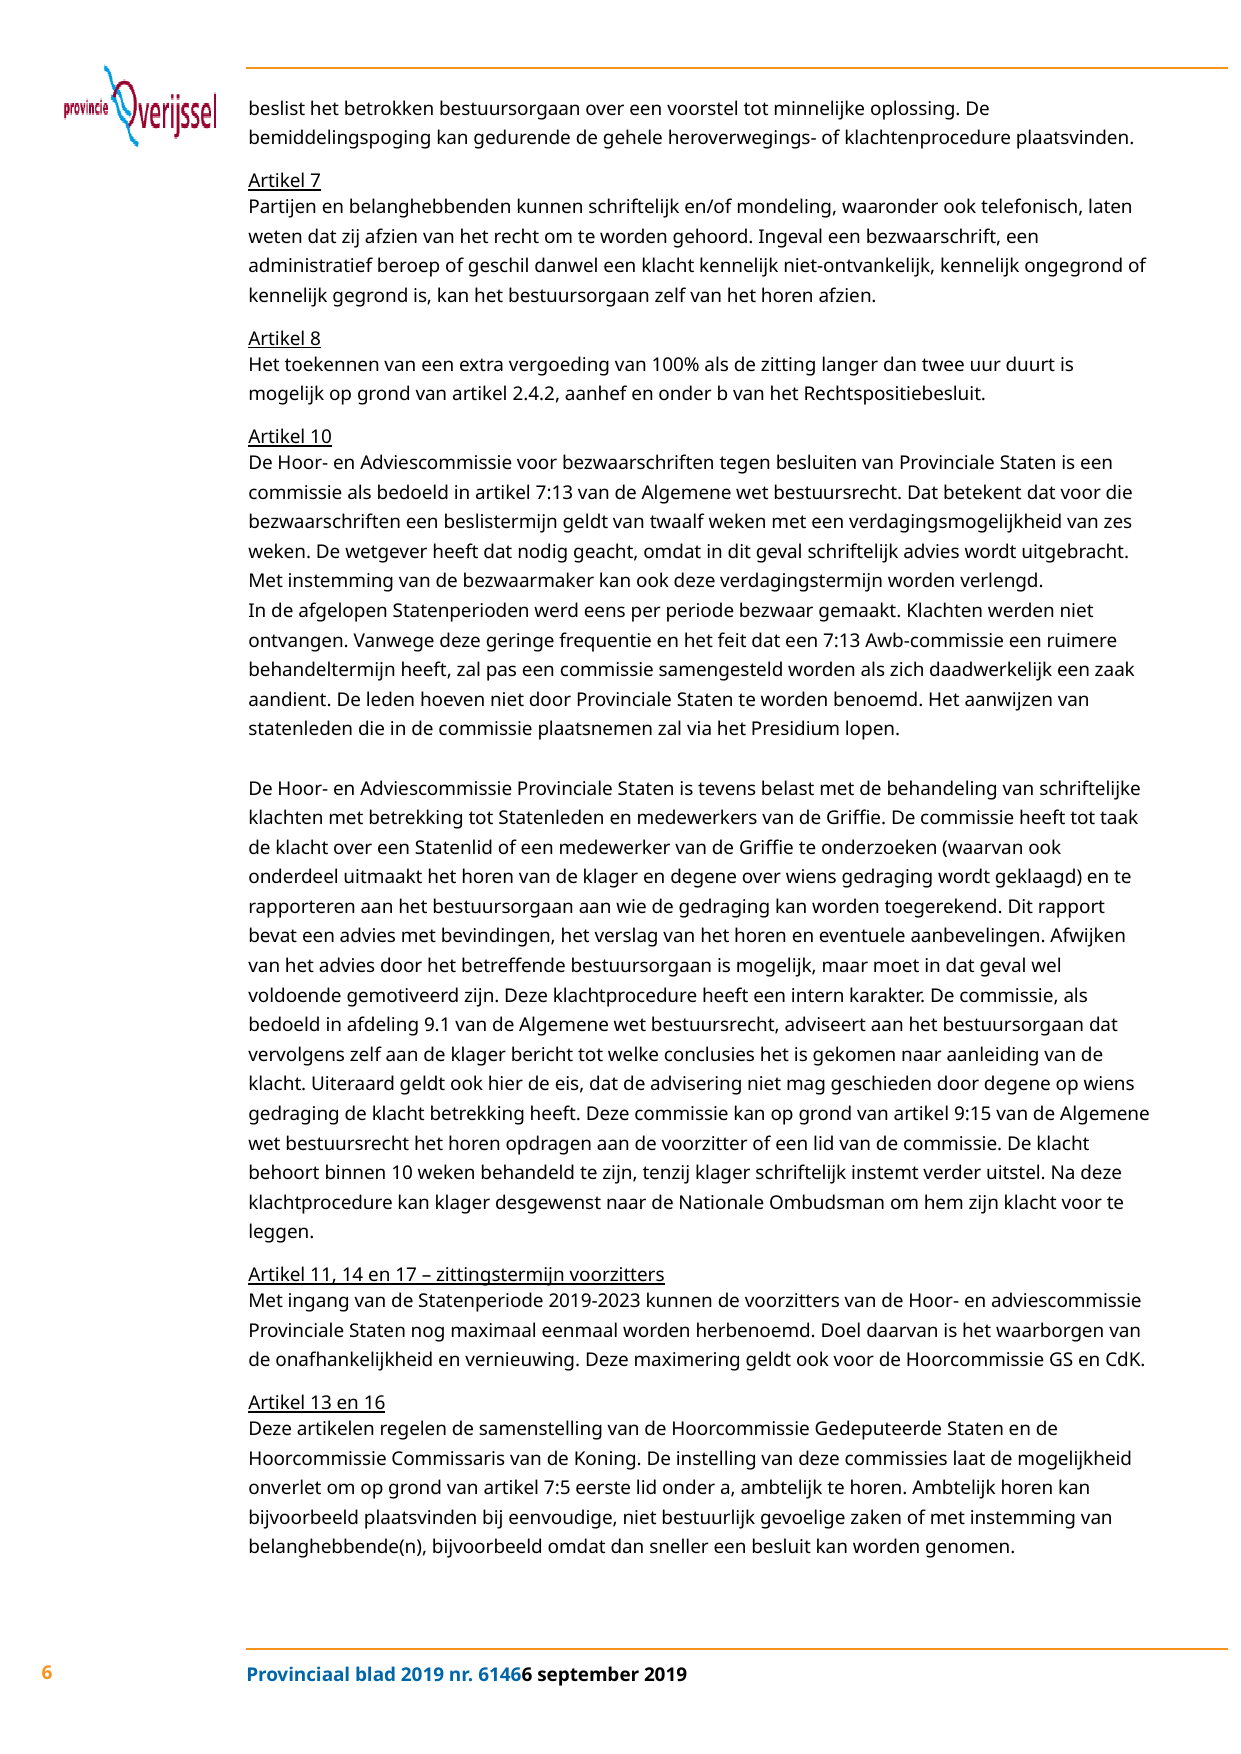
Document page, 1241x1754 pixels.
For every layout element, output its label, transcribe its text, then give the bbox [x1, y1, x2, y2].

text Artikel 7 [248, 167, 1152, 193]
text De Hoor- en Adviescommissie voor bezwaarschriften tegen besluiten van Provinciale Staten is een commissie als bedoeld in artikel 7:13 van de Algemene wet bestuursrecht. Dat betekent dat voor die bezwaarschriften een beslistermijn geldt van twaalf weken met een verdagingsmogelijkheid van zes weken. De wetgever heeft dat nodig geacht, omdat in dit geval schriftelijk advies wordt uitgebracht. Met instemming van de bezwaarmaker kan ook deze verdagingstermijn worden verlengd. [248, 449, 1152, 593]
text Het toekennen van een extra vergoeding van 100% als de zitting langer dan twee uur duurt is mogelijk op grond van artikel 2.4.2, aanhef en onder b van het Rechtspositiebesluit. [248, 351, 1152, 406]
text Artikel 10 [248, 423, 1152, 449]
text De Hoor- en Adviescommissie Provinciale Staten is tevens belast met de behandeling van schriftelijke klachten met betrekking tot Statenleden en medewerkers van de Griffie. De commissie heeft tot taak de klacht over een Statenlid of een medewerker van de Griffie te onderzoeken (waarvan ook onderdeel uitmaakt het horen van de klager en degene over wiens gedraging wordt geklaagd) en te rapporteren aan het bestuursorgaan aan wie de gedraging kan worden toegerekend. Dit rapport bevat een advies met bevindingen, het verslag van het horen en eventuele aanbevelingen. Afwijken van het advies door het betreffende bestuursorgaan is mogelijk, maar moet in dat geval wel voldoende gemotiveerd zijn. Deze klachtprocedure heeft een intern karakter. De commissie, als bedoeld in afdeling 9.1 van de Algemene wet bestuursrecht, adviseert aan het bestuursorgaan dat vervolgens zelf aan de klager bericht tot welke conclusies het is gekomen naar aanleiding van de klacht. Uiteraard geldt ook hier de eis, dat de advisering niet mag geschieden door degene op wiens gedraging de klacht betrekking heeft. Deze commissie kan op grond van artikel 9:15 van de Algemene wet bestuursrecht het horen opdragen aan de voorzitter of een lid van de commissie. De klacht behoort binnen 10 weken behandeld te zijn, tenzij klager schriftelijk instemt verder uitstel. Na deze klachtprocedure kan klager desgewenst naar de Nationale Ombudsman om hem zijn klacht voor te leggen. [248, 775, 1152, 1244]
text Deze artikelen regelen de samenstelling van de Hoorcommissie Gedeputeerde Staten en de Hoorcommissie Commissaris van de Koning. De instelling van deze commissies laat de mogelijkheid onverlet om op grond van artikel 7:5 eerste lid onder a, ambtelijk te horen. Ambtelijk horen kan bijvoorbeeld plaatsvinden bij eenvoudige, niet bestuurlijk gevoelige zaken of met instemming van belanghebbende(n), bijvoorbeeld omdat dan sneller een besluit kan worden genomen. [248, 1415, 1152, 1559]
text Artikel 11, 14 en 17 – zittingstermijn voorzitters [248, 1262, 1152, 1287]
text Met ingang van de Statenperiode 2019-2023 kunnen de voorzitters van de Hoor- en adviescommissie Provinciale Staten nog maximaal eenmaal worden herbenoemd. Doel daarvan is het waarborgen van de onafhankelijkheid en vernieuwing. Deze maximering geldt ook voor de Hoorcommissie GS en CdK. [248, 1287, 1152, 1372]
text beslist het betrokken bestuursorgaan over een voorstel tot minnelijke oplossing. De bemiddelingspoging kan gedurende de gehele heroverwegings- of klachtenprocedure plaatsvinden. [248, 95, 1152, 150]
picture [41, 47, 231, 172]
text Artikel 8 [248, 325, 1152, 351]
text Partijen en belanghebbenden kunnen schriftelijk en/of mondeling, waaronder ook telefonisch, laten weten dat zij afzien van het recht om te worden gehoord. Ingeval een bezwaarschrift, een administratief beroep of geschil danwel een klacht kennelijk niet-ontvankelijk, kennelijk ongegrond of kennelijk gegrond is, kan het bestuursorgaan zelf van het horen afzien. [248, 193, 1152, 308]
text In de afgelopen Statenperioden werd eens per periode bezwaar gemaakt. Klachten werden niet ontvangen. Vanwege deze geringe frequentie en het feit dat een 7:13 Awb-commissie een ruimere behandeltermijn heeft, zal pas een commissie samengesteld worden als zich daadwerkelijk een zaak aandient. De leden hoeven niet door Provinciale Staten te worden benoemd. Het aanwijzen van statenleden die in de commissie plaatsnemen zal via het Presidium lopen. [248, 597, 1152, 741]
text Artikel 13 en 16 [248, 1389, 1152, 1415]
